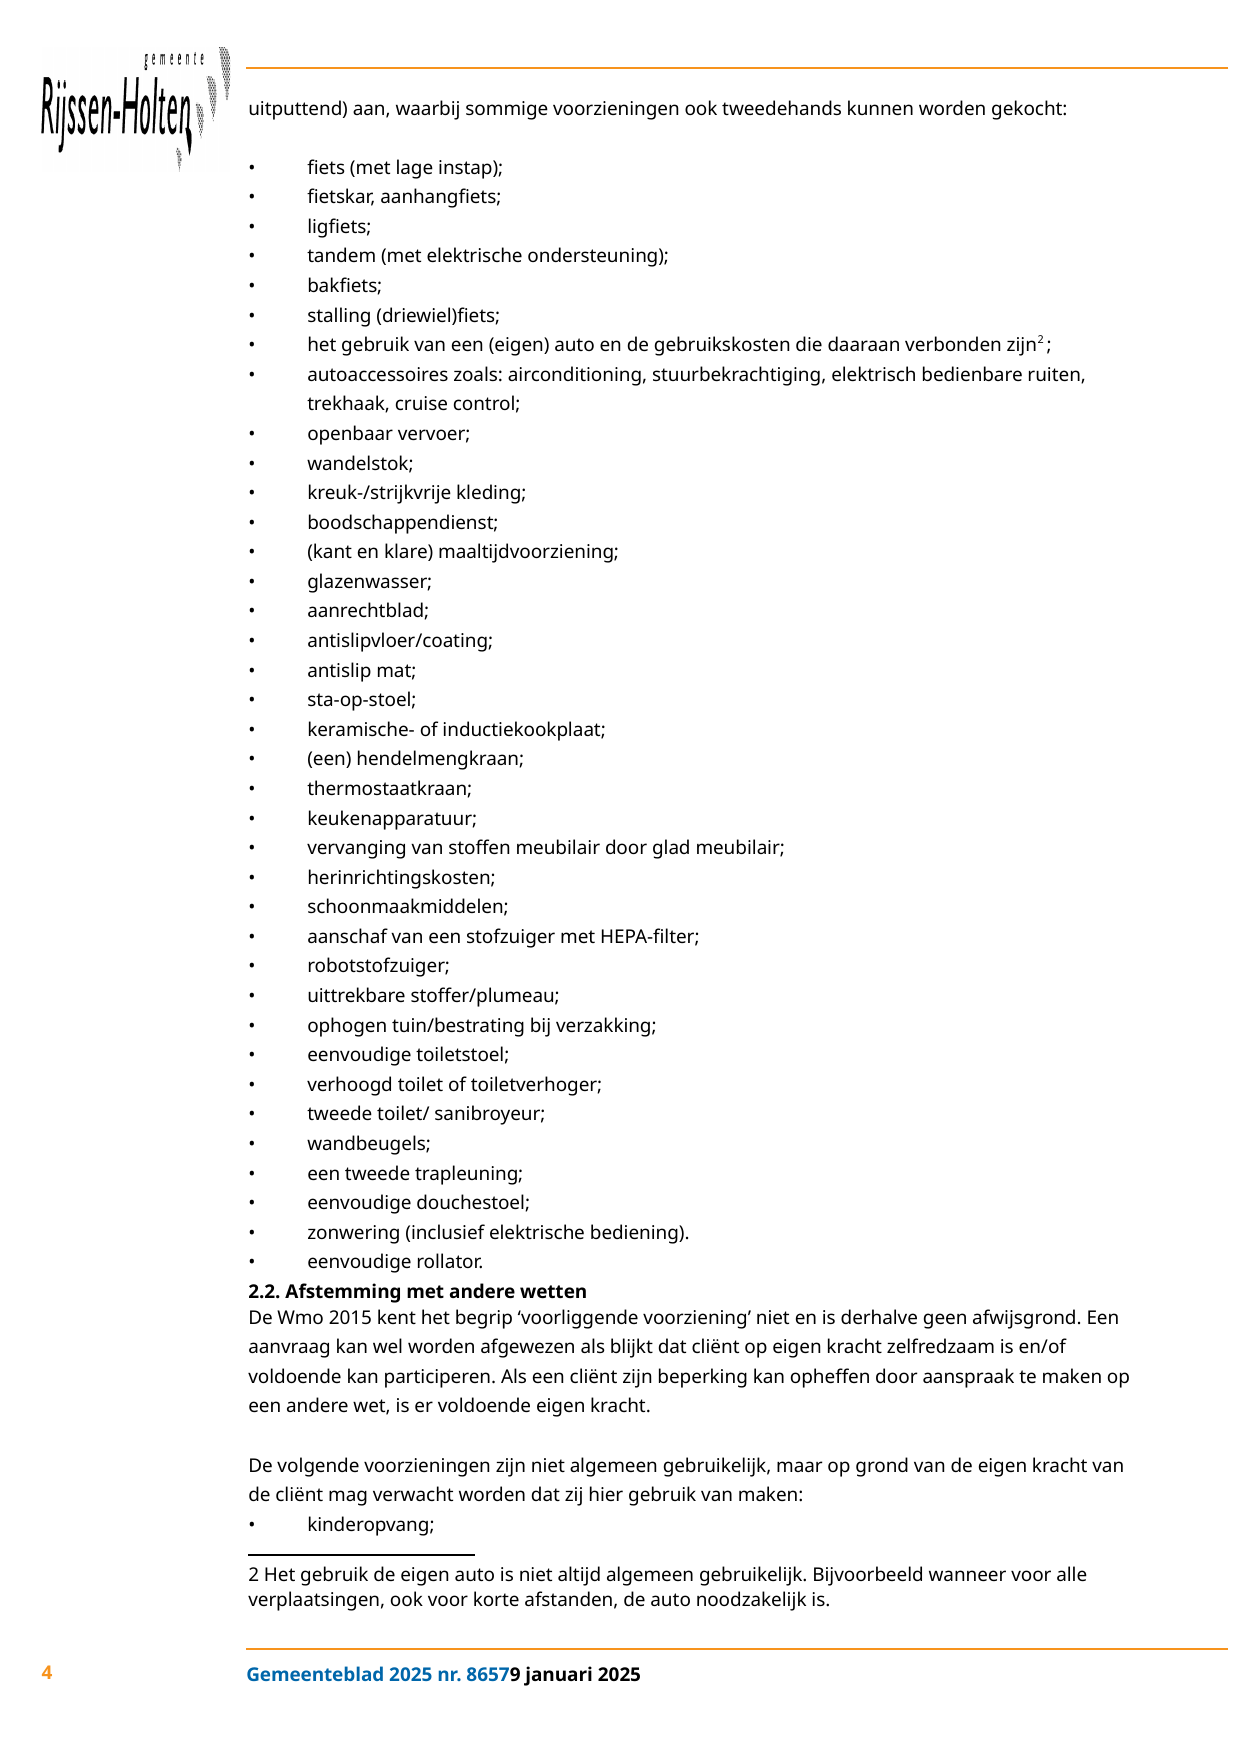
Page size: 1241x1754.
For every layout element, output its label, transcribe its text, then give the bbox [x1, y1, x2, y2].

list robotstofzuiger; [248, 953, 1152, 978]
list ligfiets; [248, 213, 1152, 239]
list schoonmaakmiddelen; [248, 893, 1152, 919]
list keramische- of inductiekookplaat; [248, 716, 1152, 742]
list antislipvloer/coating; [248, 627, 1152, 653]
list eenvoudige douchestoel; [248, 1189, 1152, 1215]
text 2.2. Afstemming met andere wetten [248, 1278, 1152, 1304]
list een tweede trapleuning; [248, 1160, 1152, 1186]
picture [41, 47, 231, 172]
list (kant en klare) maaltijdvoorziening; [248, 538, 1152, 564]
list stalling (driewiel)fiets; [248, 302, 1152, 328]
list thermostaatkraan; [248, 775, 1152, 801]
list (een) hendelmengkraan; [248, 746, 1152, 771]
text De volgende voorzieningen zijn niet algemeen gebruikelijk, maar op grond van de eigen kracht van de cliënt mag verwacht worden dat zij hier gebruik van maken: [248, 1452, 1152, 1507]
list fietskar, aanhangfiets; [248, 183, 1152, 209]
list eenvoudige toiletstoel; [248, 1041, 1152, 1067]
list kreuk-/strijkvrije kleding; [248, 479, 1152, 505]
list antislip mat; [248, 657, 1152, 683]
list fiets (met lage instap); [248, 154, 1152, 180]
list wandbeugels; [248, 1130, 1152, 1156]
list glazenwasser; [248, 568, 1152, 594]
list openbaar vervoer; [248, 420, 1152, 446]
list sta-op-stoel; [248, 686, 1152, 712]
text uitputtend) aan, waarbij sommige voorzieningen ook tweedehands kunnen worden gekocht: [248, 95, 1152, 121]
list eenvoudige rollator. [248, 1248, 1152, 1274]
list Het gebruik de eigen auto is niet altijd algemeen gebruikelijk. Bijvoorbeeld wanneer voor alle verplaatsingen, ook voor korte afstanden, de auto noodzakelijk is. [248, 1561, 1152, 1612]
list bakfiets; [248, 272, 1152, 298]
list uittrekbare stoffer/plumeau; [248, 982, 1152, 1008]
list kinderopvang; [248, 1511, 1152, 1537]
text De Wmo 2015 kent het begrip ‘voorliggende voorziening’ niet en is derhalve geen afwijsgrond. Een aanvraag kan wel worden afgewezen als blijkt dat cliënt op eigen kracht zelfredzaam is en/of voldoende kan participeren. Als een cliënt zijn beperking kan opheffen door aanspraak te maken op een andere wet, is er voldoende eigen kracht. [248, 1304, 1152, 1418]
list autoaccessoires zoals: airconditioning, stuurbekrachtiging, elektrisch bedienbare ruiten, trekhaak, cruise control; [248, 361, 1152, 416]
list ophogen tuin/bestrating bij verzakking; [248, 1012, 1152, 1038]
list boodschappendienst; [248, 509, 1152, 535]
list aanschaf van een stofzuiger met HEPA-filter; [248, 923, 1152, 949]
list keukenapparatuur; [248, 805, 1152, 831]
list vervanging van stoffen meubilair door glad meubilair; [248, 834, 1152, 860]
list zonwering (inclusief elektrische bediening). [248, 1219, 1152, 1245]
list wandelstok; [248, 450, 1152, 476]
list verhoogd toilet of toiletverhoger; [248, 1071, 1152, 1097]
list tandem (met elektrische ondersteuning); [248, 243, 1152, 268]
list het gebruik van een (eigen) auto en de gebruikskosten die daaraan verbonden zijn; [248, 331, 1152, 357]
list aanrechtblad; [248, 598, 1152, 623]
list tweede toilet/ sanibroyeur; [248, 1101, 1152, 1126]
list herinrichtingskosten; [248, 864, 1152, 890]
